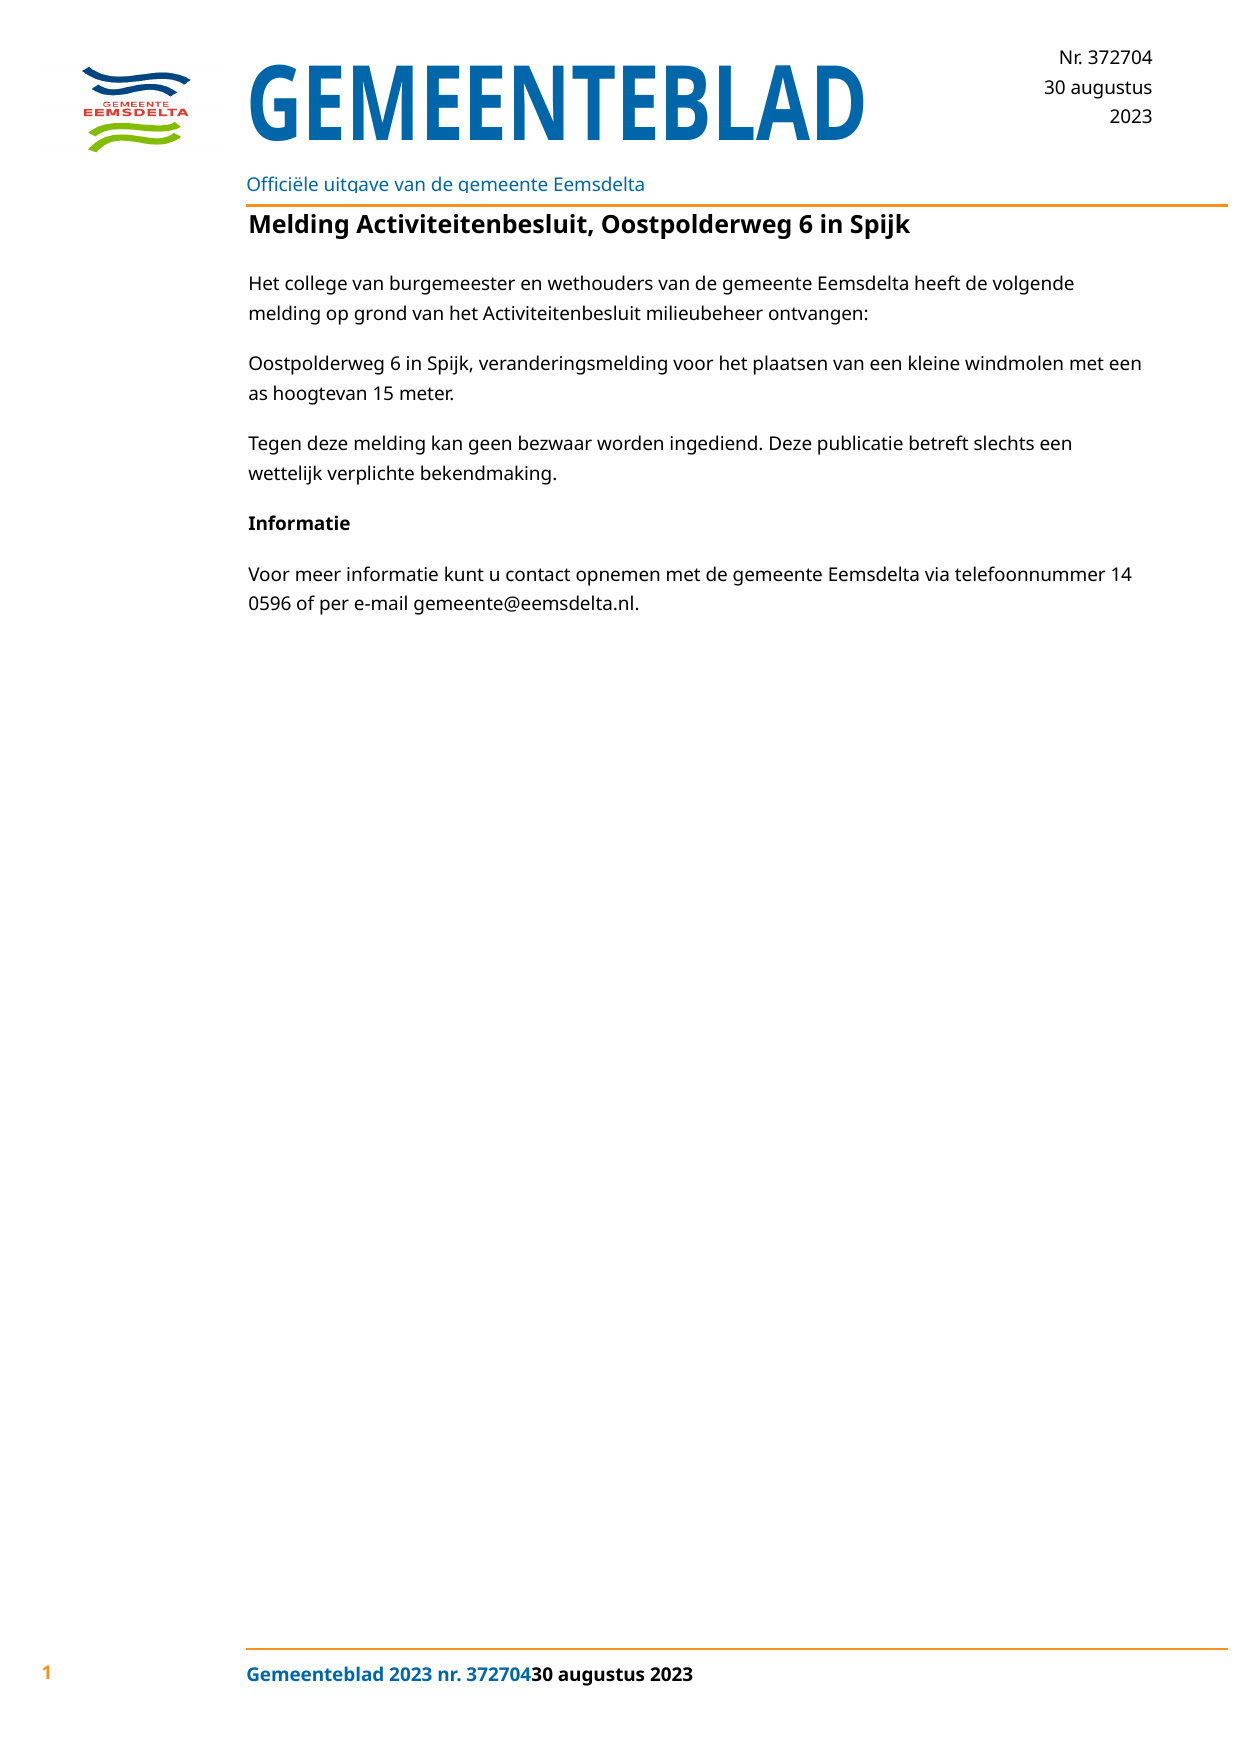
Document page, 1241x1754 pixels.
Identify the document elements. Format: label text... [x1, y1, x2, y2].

text Informatie [248, 510, 1152, 536]
text Het college van burgemeester en wethouders van de gemeente Eemsdelta heeft de volgende melding op grond van het Activiteitenbesluit milieubeheer ontvangen: [248, 270, 1152, 326]
text Melding Activiteitenbesluit, Oostpolderweg 6 in Spijk [248, 207, 1152, 241]
text Tegen deze melding kan geen bezwaar worden ingediend. Deze publicatie betreft slechts een wettelijk verplichte bekendmaking. [248, 430, 1152, 486]
text Oostpolderweg 6 in Spijk, veranderingsmelding voor het plaatsen van een kleine windmolen met een as hoogtevan 15 meter. [248, 350, 1152, 406]
text Voor meer informatie kunt u contact opnemen met de gemeente Eemsdelta via telefoonnummer 14 0596 of per e-mail gemeente@eemsdelta.nl. [248, 561, 1152, 616]
picture [41, 47, 231, 172]
